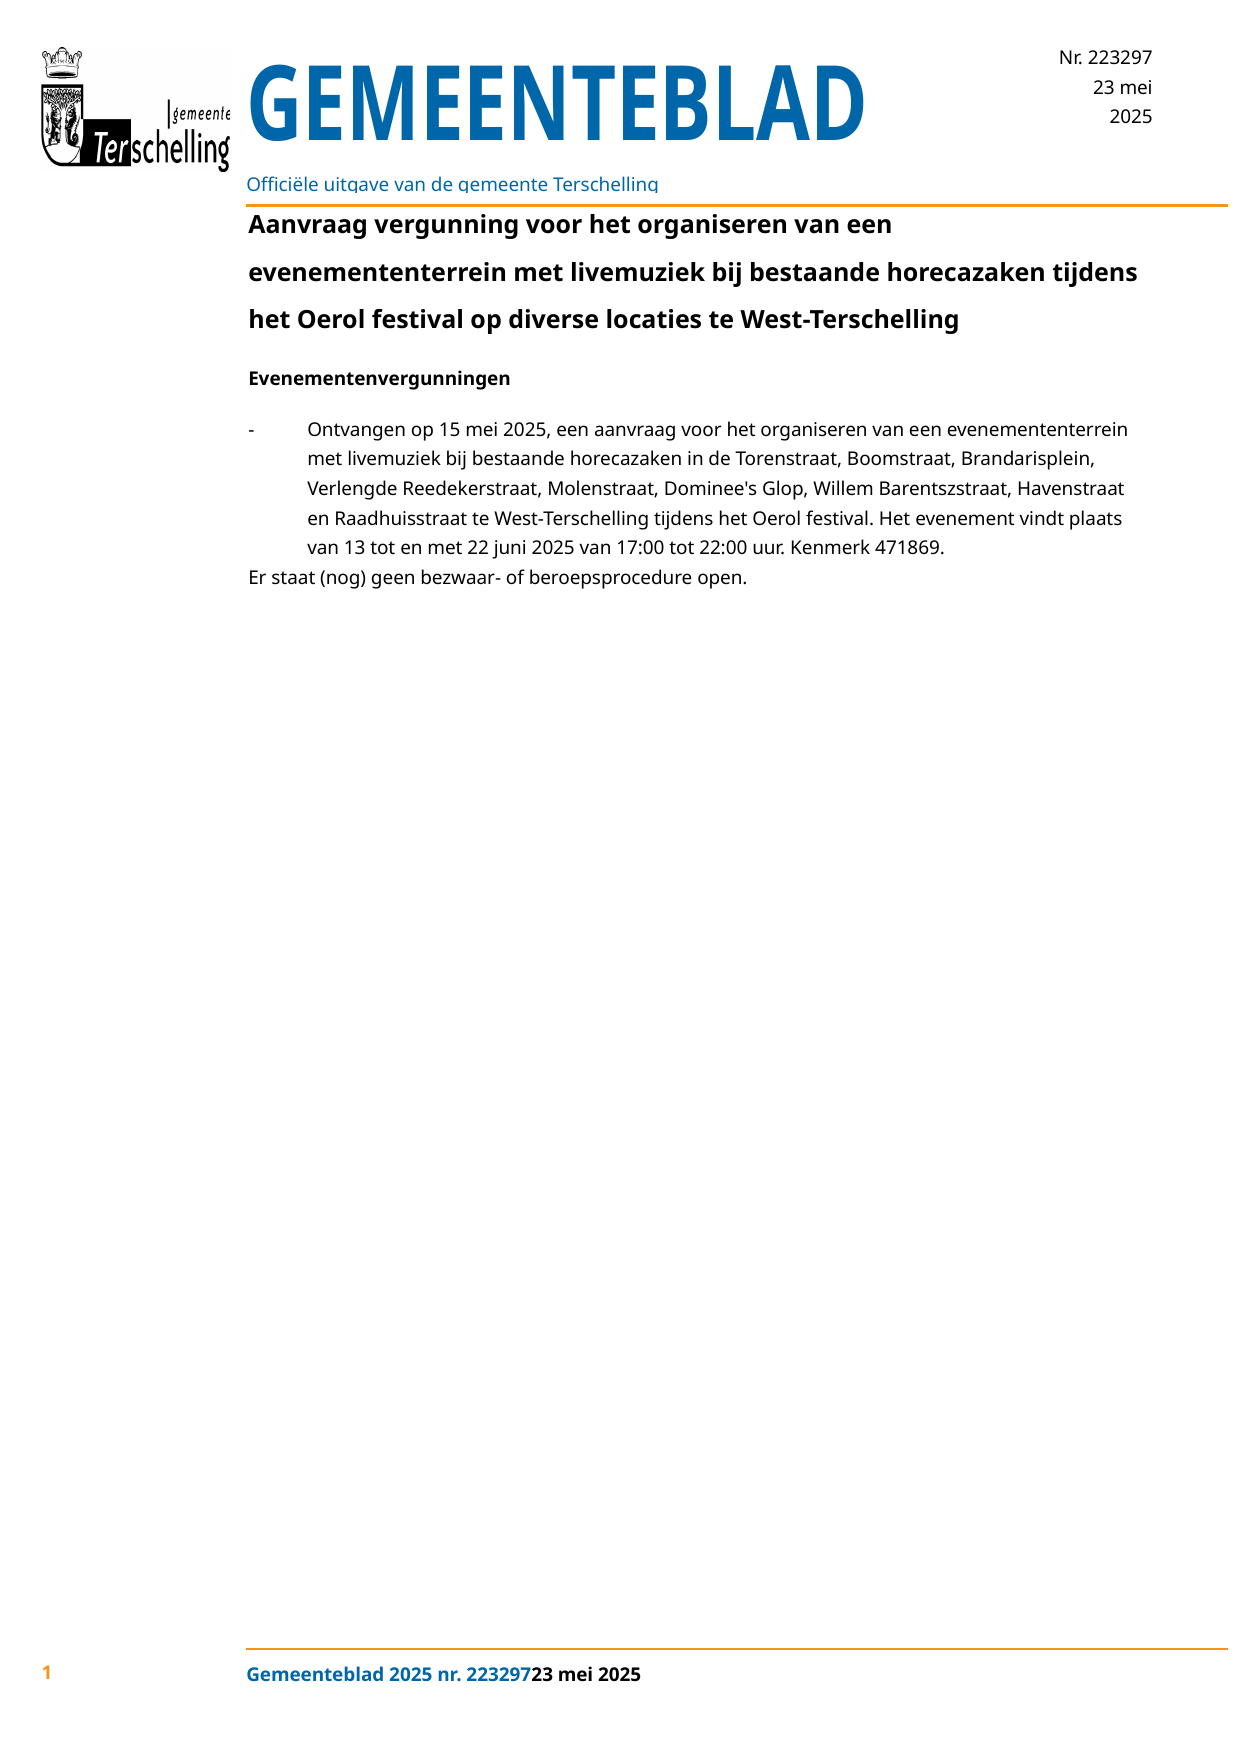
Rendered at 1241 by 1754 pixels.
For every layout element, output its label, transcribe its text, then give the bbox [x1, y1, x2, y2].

text Aanvraag vergunning voor het organiseren van een evenemententerrein met livemuziek bij bestaande horecazaken tijdens het Oerol festival op diverse locaties te West-Terschelling [248, 207, 1152, 336]
picture [41, 47, 231, 172]
list Ontvangen op 15 mei 2025, een aanvraag voor het organiseren van een evenemententerrein met livemuziek bij bestaande horecazaken in de Torenstraat, Boomstraat, Brandarisplein, Verlengde Reedekerstraat, Molenstraat, Dominee's Glop, Willem Barentszstraat, Havenstraat en Raadhuisstraat te West-Terschelling tijdens het Oerol festival. Het evenement vindt plaats van 13 tot en met 22 juni 2025 van 17:00 tot 22:00 uur. Kenmerk 471869. [248, 416, 1152, 560]
text Er staat (nog) geen bezwaar- of beroepsprocedure open. [248, 564, 1152, 589]
text Evenementenvergunningen [248, 366, 1152, 391]
